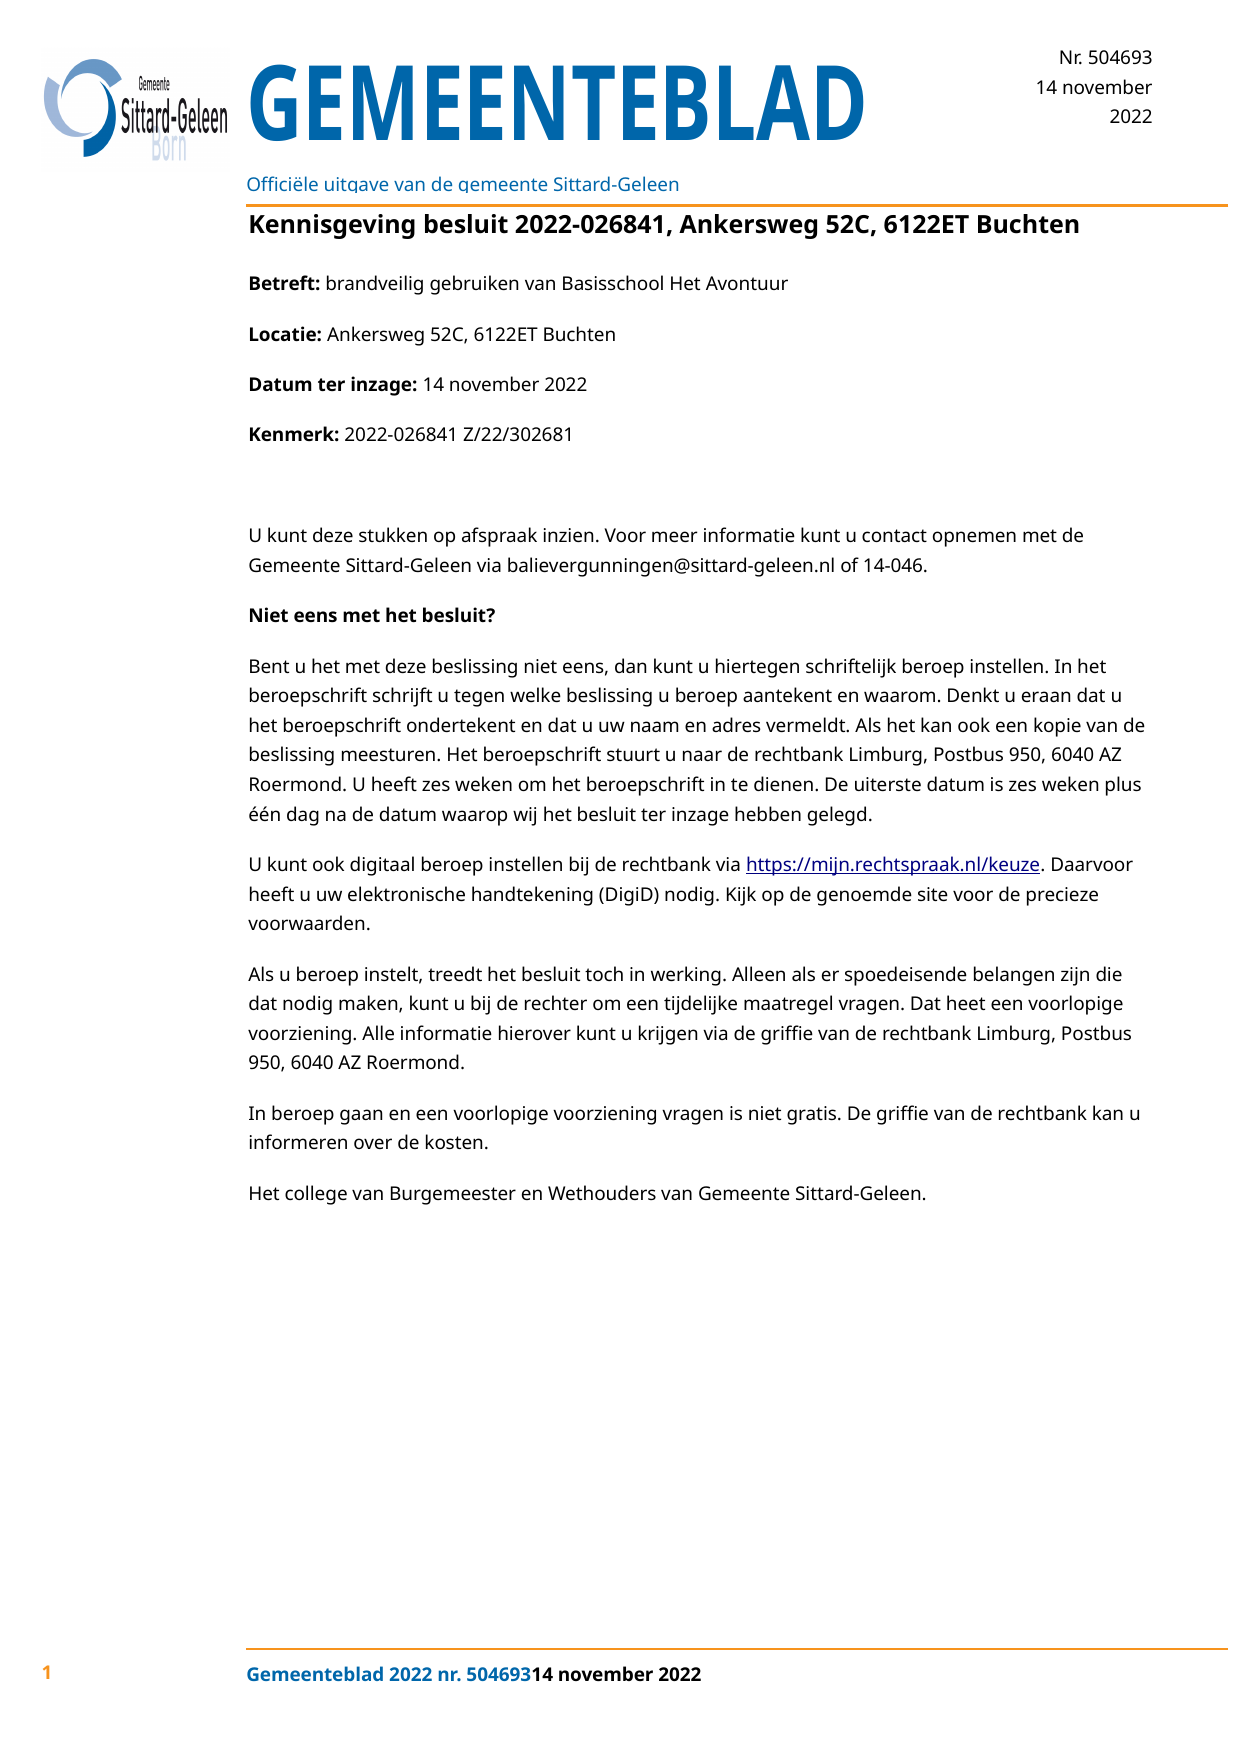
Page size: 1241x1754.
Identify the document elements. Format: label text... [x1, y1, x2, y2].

text Locatie: Ankersweg 52C, 6122ET Buchten [248, 321, 1152, 346]
text Datum ter inzage: 14 november 2022 [248, 371, 1152, 397]
text Betreft: brandveilig gebruiken van Basisschool Het Avontuur [248, 270, 1152, 296]
picture [41, 47, 231, 172]
text Niet eens met het besluit? [248, 602, 1152, 628]
text In beroep gaan en een voorlopige voorziening vragen is niet gratis. De griffie van de rechtbank kan u informeren over de kosten. [248, 1100, 1152, 1155]
text Bent u het met deze beslissing niet eens, dan kunt u hiertegen schriftelijk beroep instellen. In het beroepschrift schrijft u tegen welke beslissing u beroep aantekent en waarom. Denkt u eraan dat u het beroepschrift ondertekent en dat u uw naam en adres vermeldt. Als het kan ook een kopie van de beslissing meesturen. Het beroepschrift stuurt u naar de rechtbank Limburg, Postbus 950, 6040 AZ Roermond. U heeft zes weken om het beroepschrift in te dienen. De uiterste datum is zes weken plus één dag na de datum waarop wij het besluit ter inzage hebben gelegd. [248, 653, 1152, 826]
text U kunt ook digitaal beroep instellen bij de rechtbank via https://mijn.rechtspraak.nl/keuze. Daarvoor heeft u uw elektronische handtekening (DigiD) nodig. Kijk op de genoemde site voor de precieze voorwaarden. [248, 851, 1152, 936]
text Het college van Burgemeester en Wethouders van Gemeente Sittard-Geleen. [248, 1180, 1152, 1206]
text U kunt deze stukken op afspraak inzien. Voor meer informatie kunt u contact opnemen met de Gemeente Sittard-Geleen via balievergunningen@sittard-geleen.nl of 14-046. [248, 522, 1152, 578]
text Kennisgeving besluit 2022-026841, Ankersweg 52C, 6122ET Buchten [248, 207, 1152, 241]
text Kenmerk: 2022-026841 Z/22/302681 [248, 422, 1152, 447]
text Als u beroep instelt, treedt het besluit toch in werking. Alleen als er spoedeisende belangen zijn die dat nodig maken, kunt u bij de rechter om een tijdelijke maatregel vragen. Dat heet een voorlopige voorziening. Alle informatie hierover kunt u krijgen via de griffie van de rechtbank Limburg, Postbus 950, 6040 AZ Roermond. [248, 961, 1152, 1075]
